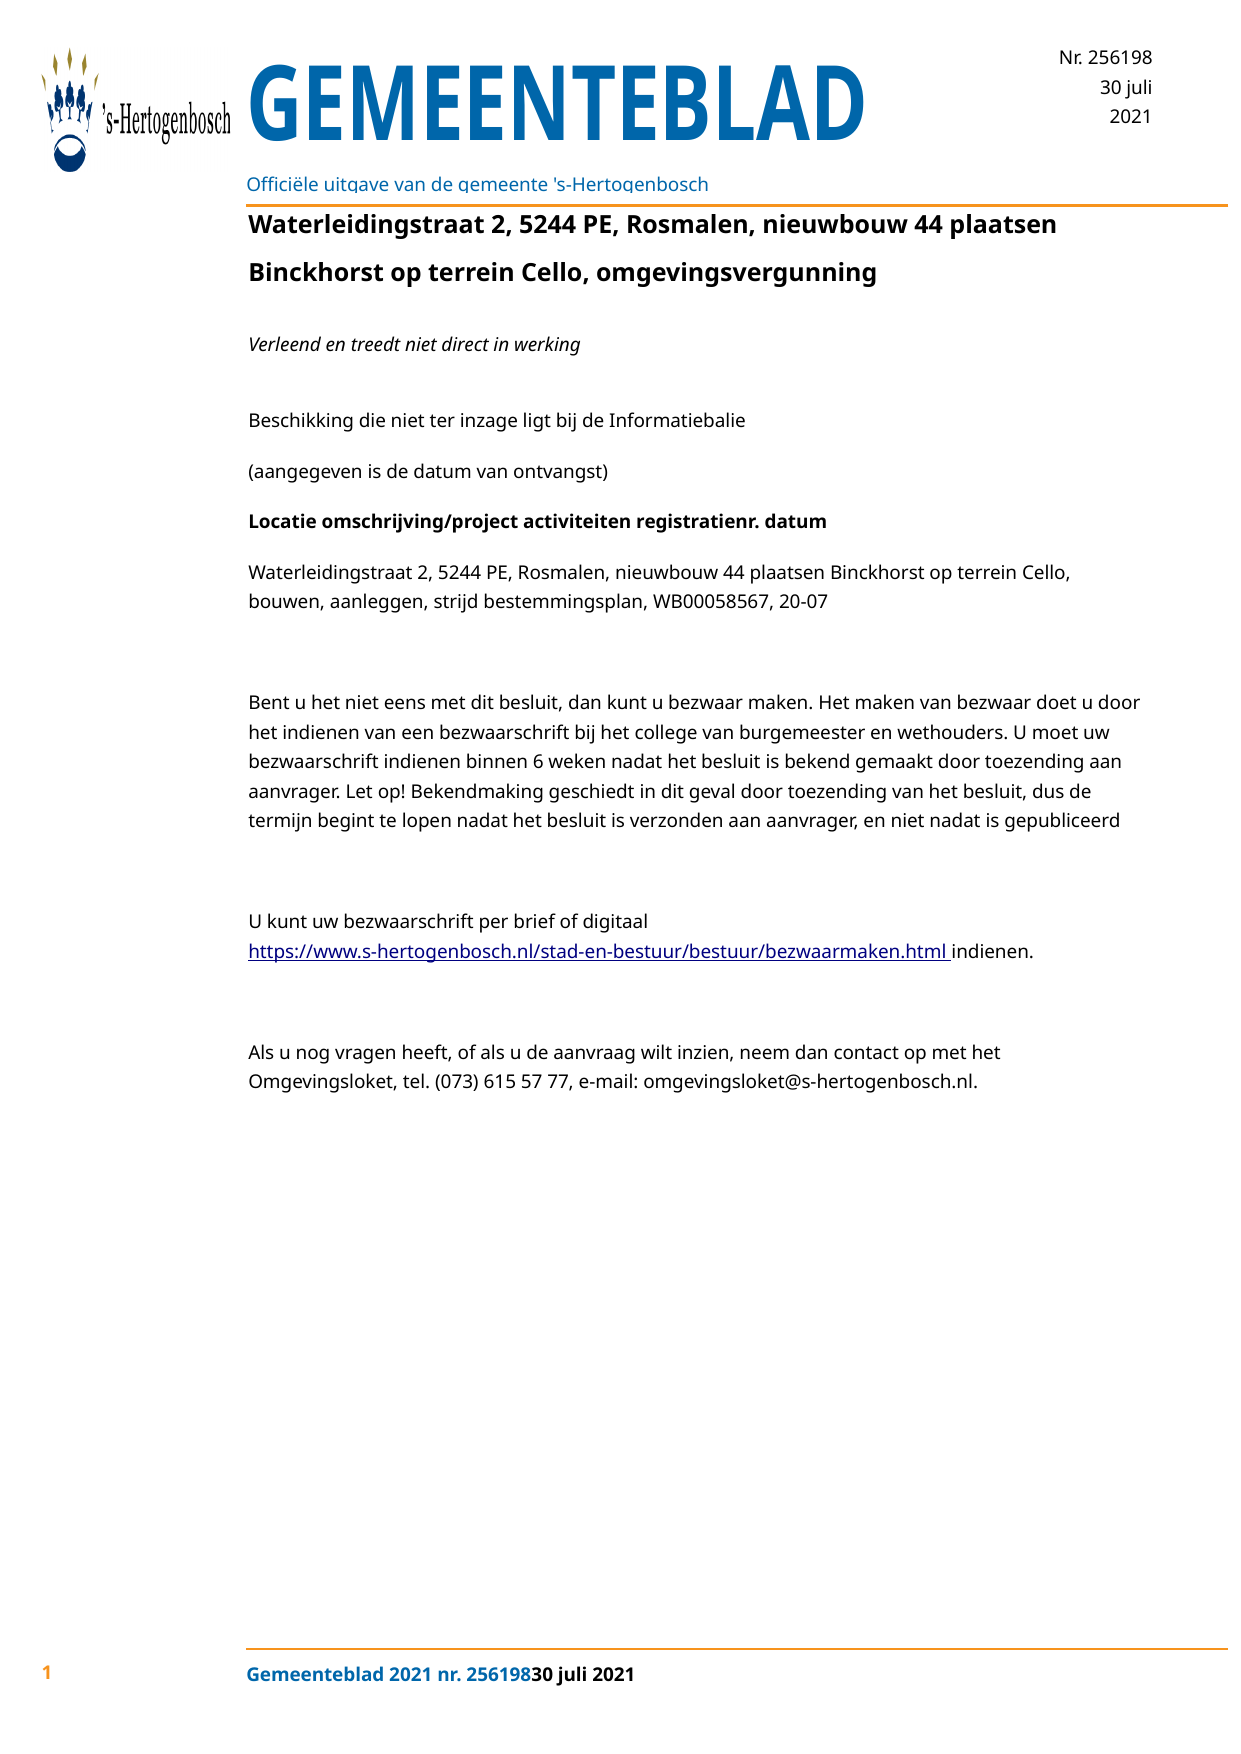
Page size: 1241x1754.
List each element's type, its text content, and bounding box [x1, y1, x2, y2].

picture [41, 47, 231, 172]
text U kunt uw bezwaarschrift per brief of digitaal https://www.s-hertogenbosch.nl/stad-en-bestuur/bestuur/bezwaarmaken.html indienen. [248, 908, 1152, 964]
text Beschikking die niet ter inzage ligt bij de Informatiebalie [248, 408, 1152, 433]
text Waterleidingstraat 2, 5244 PE, Rosmalen, nieuwbouw 44 plaatsen Binckhorst op terrein Cello, bouwen, aanleggen, strijd bestemmingsplan, WB00058567, 20-07 [248, 559, 1152, 614]
text Bent u het niet eens met dit besluit, dan kunt u bezwaar maken. Het maken van bezwaar doet u door het indienen van een bezwaarschrift bij het college van burgemeester en wethouders. U moet uw bezwaarschrift indienen binnen 6 weken nadat het besluit is bekend gemaakt door toezending aan aanvrager. Let op! Bekendmaking geschiedt in dit geval door toezending van het besluit, dus de termijn begint te lopen nadat het besluit is verzonden aan aanvrager, en niet nadat is gepubliceerd [248, 689, 1152, 833]
text Verleend en treedt niet direct in werking [248, 331, 1152, 357]
text Waterleidingstraat 2, 5244 PE, Rosmalen, nieuwbouw 44 plaatsen Binckhorst op terrein Cello, omgevingsvergunning [248, 207, 1152, 288]
text (aangegeven is de datum van ontvangst) [248, 458, 1152, 484]
text Als u nog vragen heeft, of als u de aanvraag wilt inzien, neem dan contact op met het Omgevingsloket, tel. (073) 615 57 77, e-mail: omgevingsloket@s-hertogenbosch.nl. [248, 1039, 1152, 1094]
text Locatie omschrijving/project activiteiten registratienr. datum [248, 508, 1152, 534]
